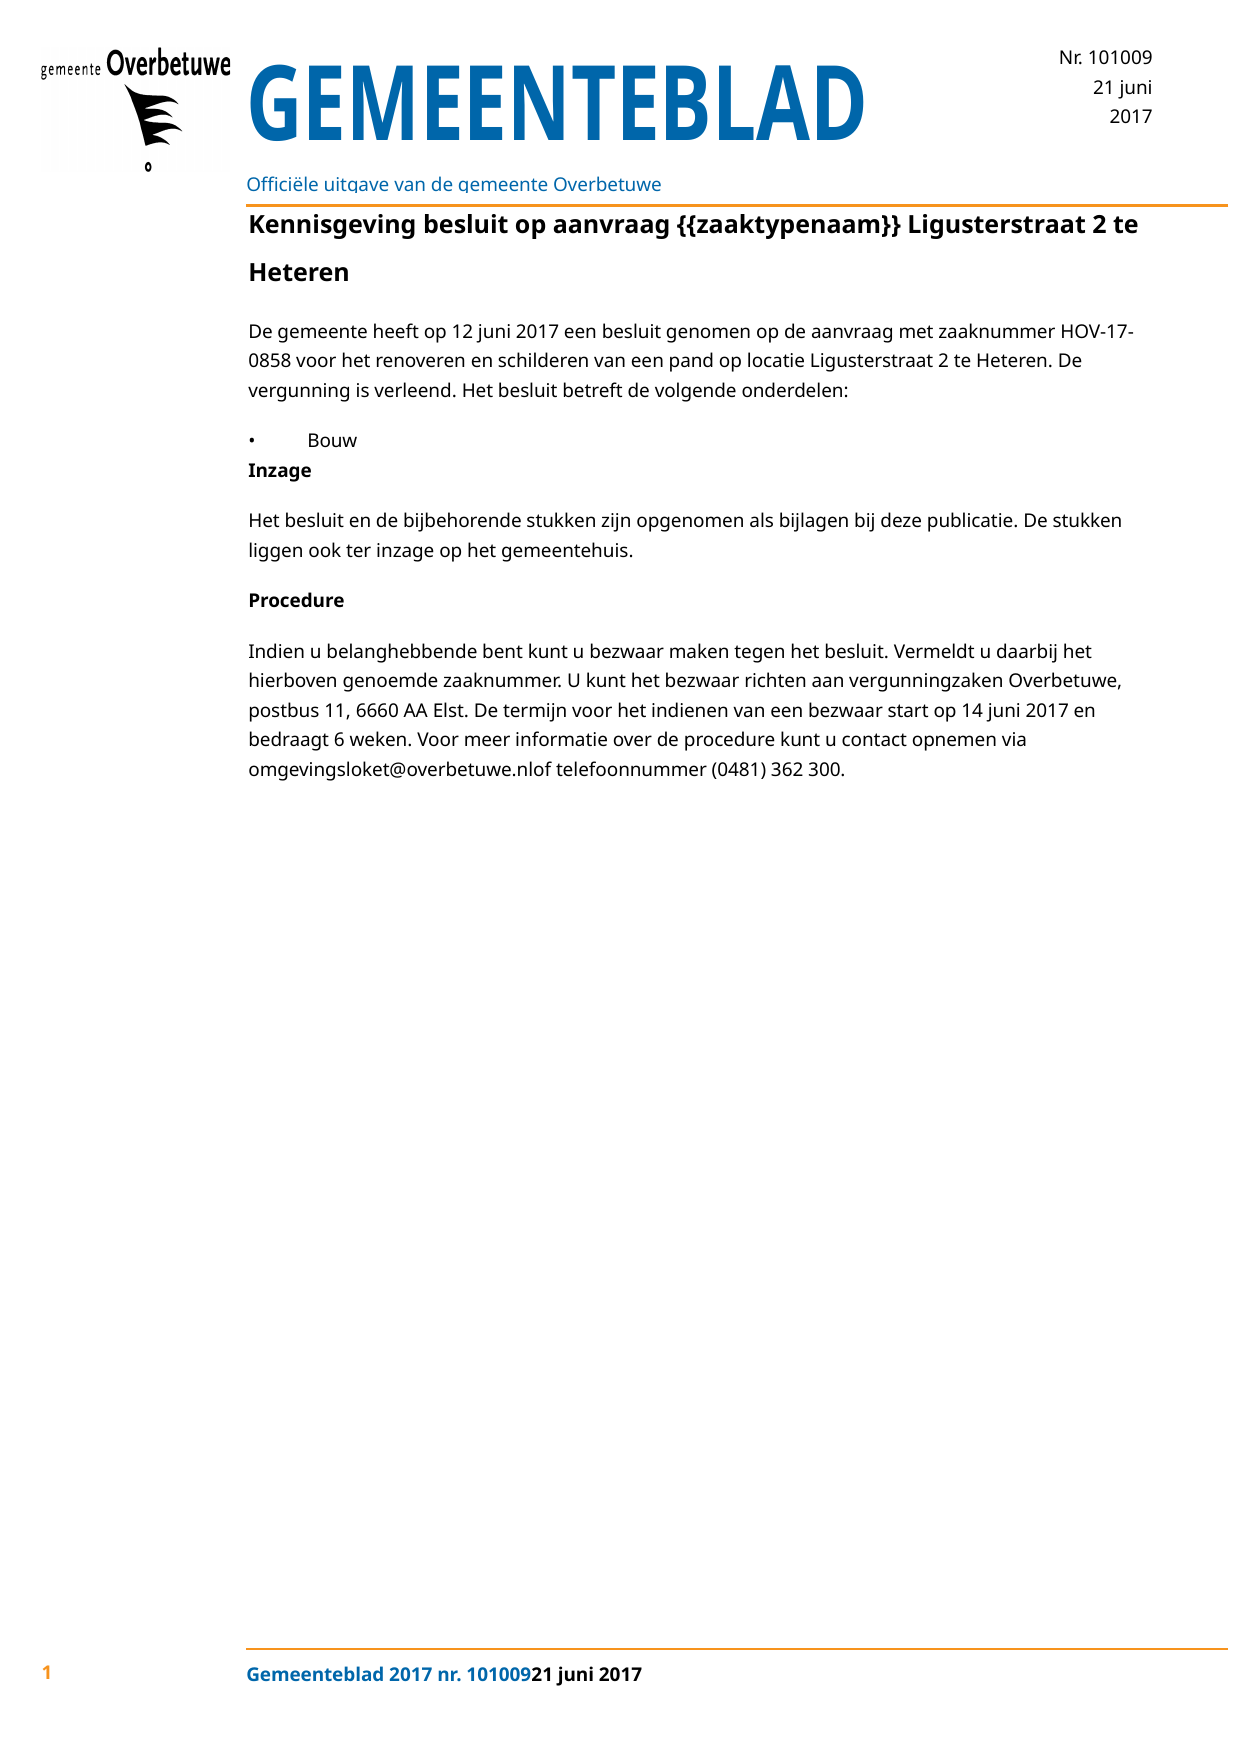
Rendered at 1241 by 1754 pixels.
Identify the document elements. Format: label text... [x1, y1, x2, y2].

text Inzage [248, 457, 1152, 483]
picture [41, 47, 231, 172]
text Het besluit en de bijbehorende stukken zijn opgenomen als bijlagen bij deze publicatie. De stukken liggen ook ter inzage op het gemeentehuis. [248, 507, 1152, 563]
text Indien u belanghebbende bent kunt u bezwaar maken tegen het besluit. Vermeldt u daarbij het hierboven genoemde zaaknummer. U kunt het bezwaar richten aan vergunningzaken Overbetuwe, postbus 11, 6660 AA Elst. De termijn voor het indienen van een bezwaar start op 14 juni 2017 en bedraagt 6 weken. Voor meer informatie over de procedure kunt u contact opnemen via omgevingsloket@overbetuwe.nlof telefoonnummer (0481) 362 300. [248, 638, 1152, 782]
text De gemeente heeft op 12 juni 2017 een besluit genomen op de aanvraag met zaaknummer HOV-17-0858 voor het renoveren en schilderen van een pand op locatie Ligusterstraat 2 te Heteren. De vergunning is verleend. Het besluit betreft de volgende onderdelen: [248, 318, 1152, 403]
text Kennisgeving besluit op aanvraag {{zaaktypenaam}} Ligusterstraat 2 te Heteren [248, 207, 1152, 288]
list Bouw [248, 427, 1152, 453]
text Procedure [248, 587, 1152, 613]
